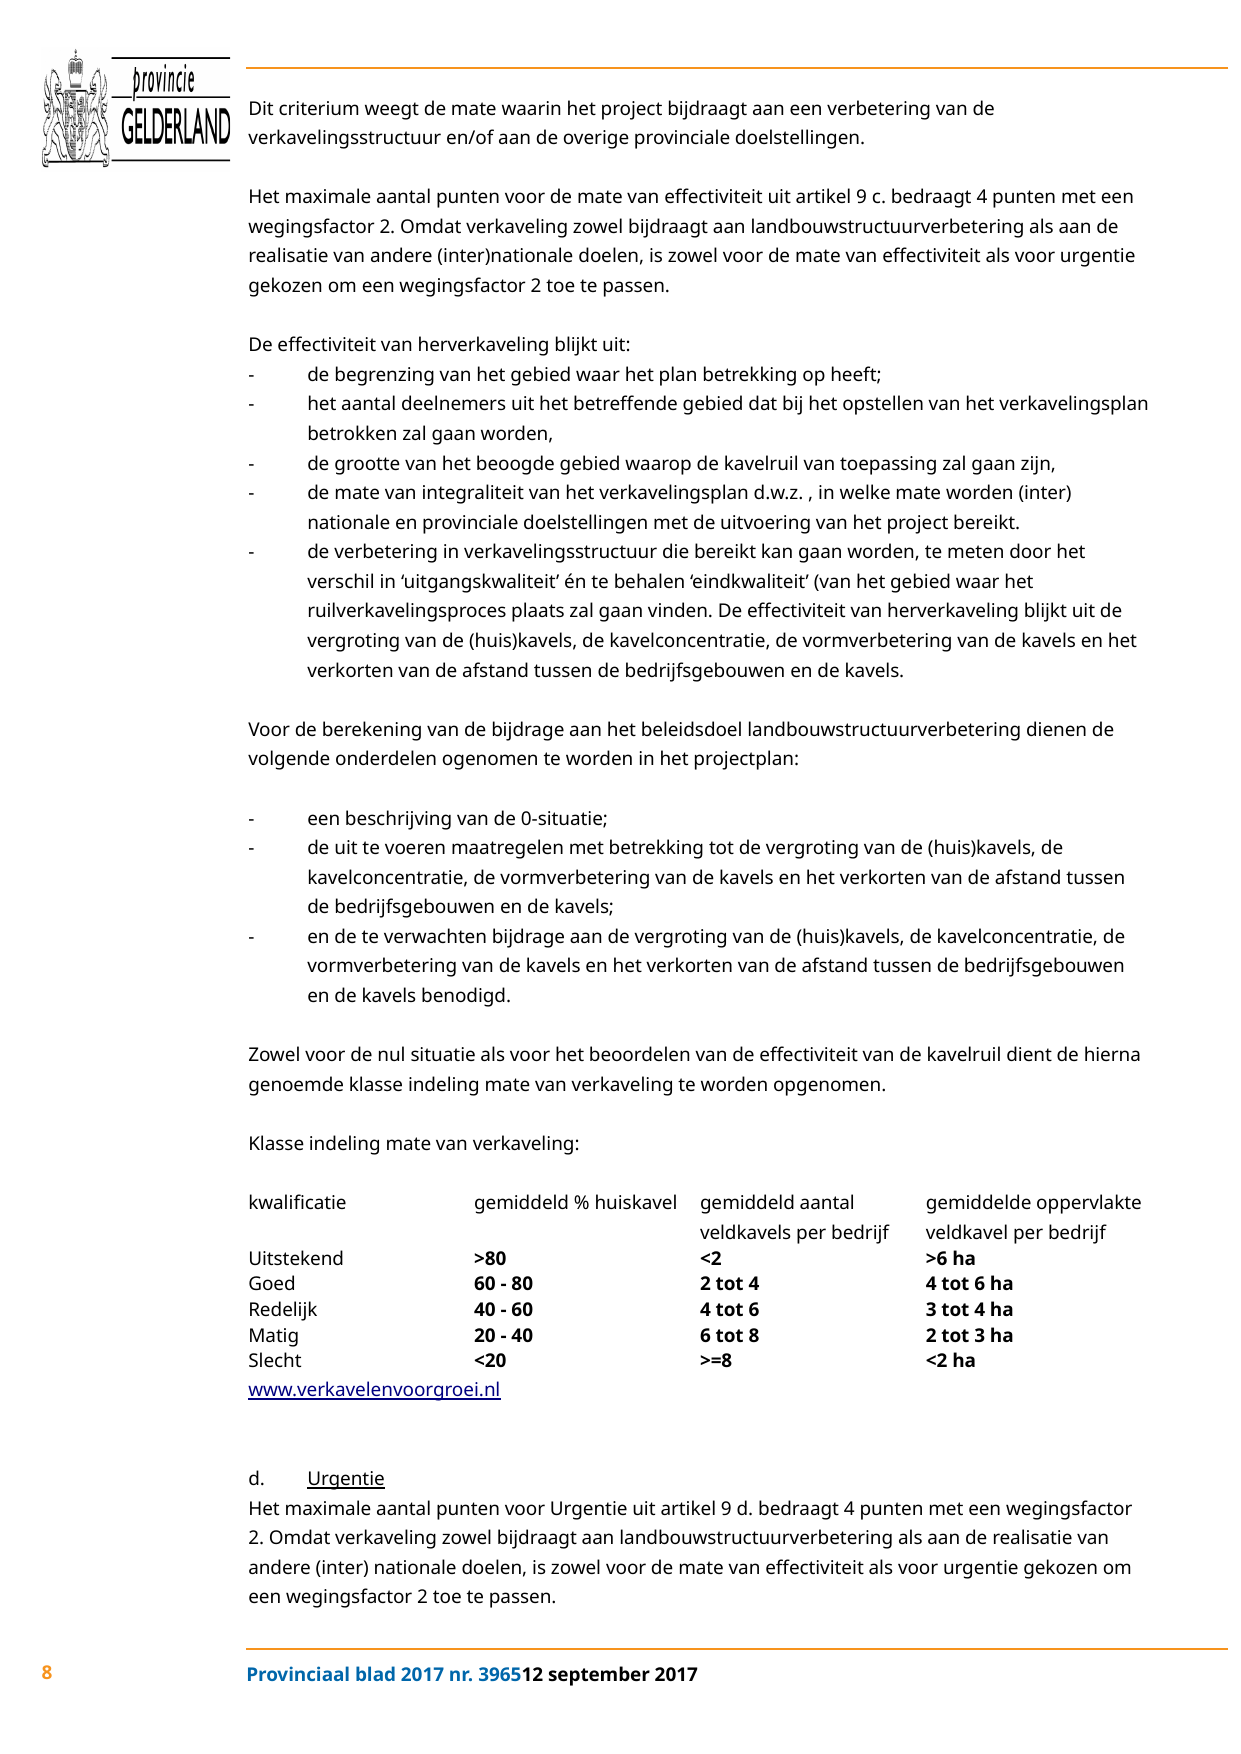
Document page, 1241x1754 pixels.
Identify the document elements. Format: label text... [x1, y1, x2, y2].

table_cell 2 tot 4 [700, 1271, 926, 1296]
table_cell 40 - 60 [474, 1296, 700, 1322]
table_cell 3 tot 4 ha [926, 1296, 1152, 1322]
list de begrenzing van het gebied waar het plan betrekking op heeft; [248, 361, 1152, 387]
list de verbetering in verkavelingsstructuur die bereikt kan gaan worden, te meten door het verschil in ‘uitgangskwaliteit’ én te behalen ‘eindkwaliteit’ (van het gebied waar het ruilverkavelingsproces plaats zal gaan vinden. De effectiviteit van herverkaveling blijkt uit de vergroting van de (huis)kavels, de kavelconcentratie, de vormverbetering van de kavels en het verkorten van de afstand tussen de bedrijfsgebouwen en de kavels. [248, 538, 1152, 683]
list de uit te voeren maatregelen met betrekking tot de vergroting van de (huis)kavels, de kavelconcentratie, de vormverbetering van de kavels en het verkorten van de afstand tussen de bedrijfsgebouwen en de kavels; [248, 834, 1152, 919]
table_cell <2 [700, 1245, 926, 1271]
text Het maximale aantal punten voor de mate van effectiviteit uit artikel 9 c. bedraagt 4 punten met een wegingsfactor 2. Omdat verkaveling zowel bijdraagt aan landbouwstructuurverbetering als aan de realisatie van andere (inter)nationale doelen, is zowel voor de mate van effectiviteit als voor urgentie gekozen om een wegingsfactor 2 toe te passen. [248, 183, 1152, 298]
table_cell <2 ha [926, 1348, 1152, 1373]
table_header gemiddelde oppervlakte veldkavel per bedrijf [926, 1190, 1152, 1245]
table_header kwalificatie [248, 1190, 474, 1245]
table_cell 4 tot 6 ha [926, 1271, 1152, 1296]
text Voor de berekening van de bijdrage aan het beleidsdoel landbouwstructuurverbetering dienen de volgende onderdelen ogenomen te worden in het projectplan: [248, 716, 1152, 771]
text Klasse indeling mate van verkaveling: [248, 1130, 1152, 1156]
text Dit criterium weegt de mate waarin het project bijdraagt aan een verbetering van de verkavelingsstructuur en/of aan de overige provinciale doelstellingen. [248, 95, 1152, 150]
list een beschrijving van de 0-situatie; [248, 805, 1152, 831]
picture [41, 47, 231, 172]
table_cell 20 - 40 [474, 1322, 700, 1348]
table_cell >=8 [700, 1348, 926, 1373]
list en de te verwachten bijdrage aan de vergroting van de (huis)kavels, de kavelconcentratie, de vormverbetering van de kavels en het verkorten van de afstand tussen de bedrijfsgebouwen en de kavels benodigd. [248, 923, 1152, 1008]
table_cell 2 tot 3 ha [926, 1322, 1152, 1348]
list de mate van integraliteit van het verkavelingsplan d.w.z. , in welke mate worden (inter) nationale en provinciale doelstellingen met de uitvoering van het project bereikt. [248, 479, 1152, 535]
table_cell Redelijk [248, 1296, 474, 1322]
text Het maximale aantal punten voor Urgentie uit artikel 9 d. bedraagt 4 punten met een wegingsfactor 2. Omdat verkaveling zowel bijdraagt aan landbouwstructuurverbetering als aan de realisatie van andere (inter) nationale doelen, is zowel voor de mate van effectiviteit als voor urgentie gekozen om een wegingsfactor 2 toe te passen. [248, 1495, 1152, 1609]
table_cell 4 tot 6 [700, 1296, 926, 1322]
table_header gemiddeld % huiskavel [474, 1190, 700, 1245]
table_cell Slecht [248, 1348, 474, 1373]
text De effectiviteit van herverkaveling blijkt uit: [248, 331, 1152, 357]
list Urgentie [248, 1465, 1152, 1491]
table_cell Matig [248, 1322, 474, 1348]
table_cell >6 ha [926, 1245, 1152, 1271]
table_cell Uitstekend [248, 1245, 474, 1271]
list het aantal deelnemers uit het betreffende gebied dat bij het opstellen van het verkavelingsplan betrokken zal gaan worden, [248, 391, 1152, 446]
table_cell 60 - 80 [474, 1271, 700, 1296]
text Zowel voor de nul situatie als voor het beoordelen van de effectiviteit van de kavelruil dient de hierna genoemde klasse indeling mate van verkaveling te worden opgenomen. [248, 1041, 1152, 1097]
table_header gemiddeld aantal veldkavels per bedrijf [700, 1190, 926, 1245]
table_cell <20 [474, 1348, 700, 1373]
table_cell >80 [474, 1245, 700, 1271]
table_cell 6 tot 8 [700, 1322, 926, 1348]
text www.verkavelenvoorgroei.nl [248, 1377, 1152, 1402]
table_cell Goed [248, 1271, 474, 1296]
list de grootte van het beoogde gebied waarop de kavelruil van toepassing zal gaan zijn, [248, 450, 1152, 476]
